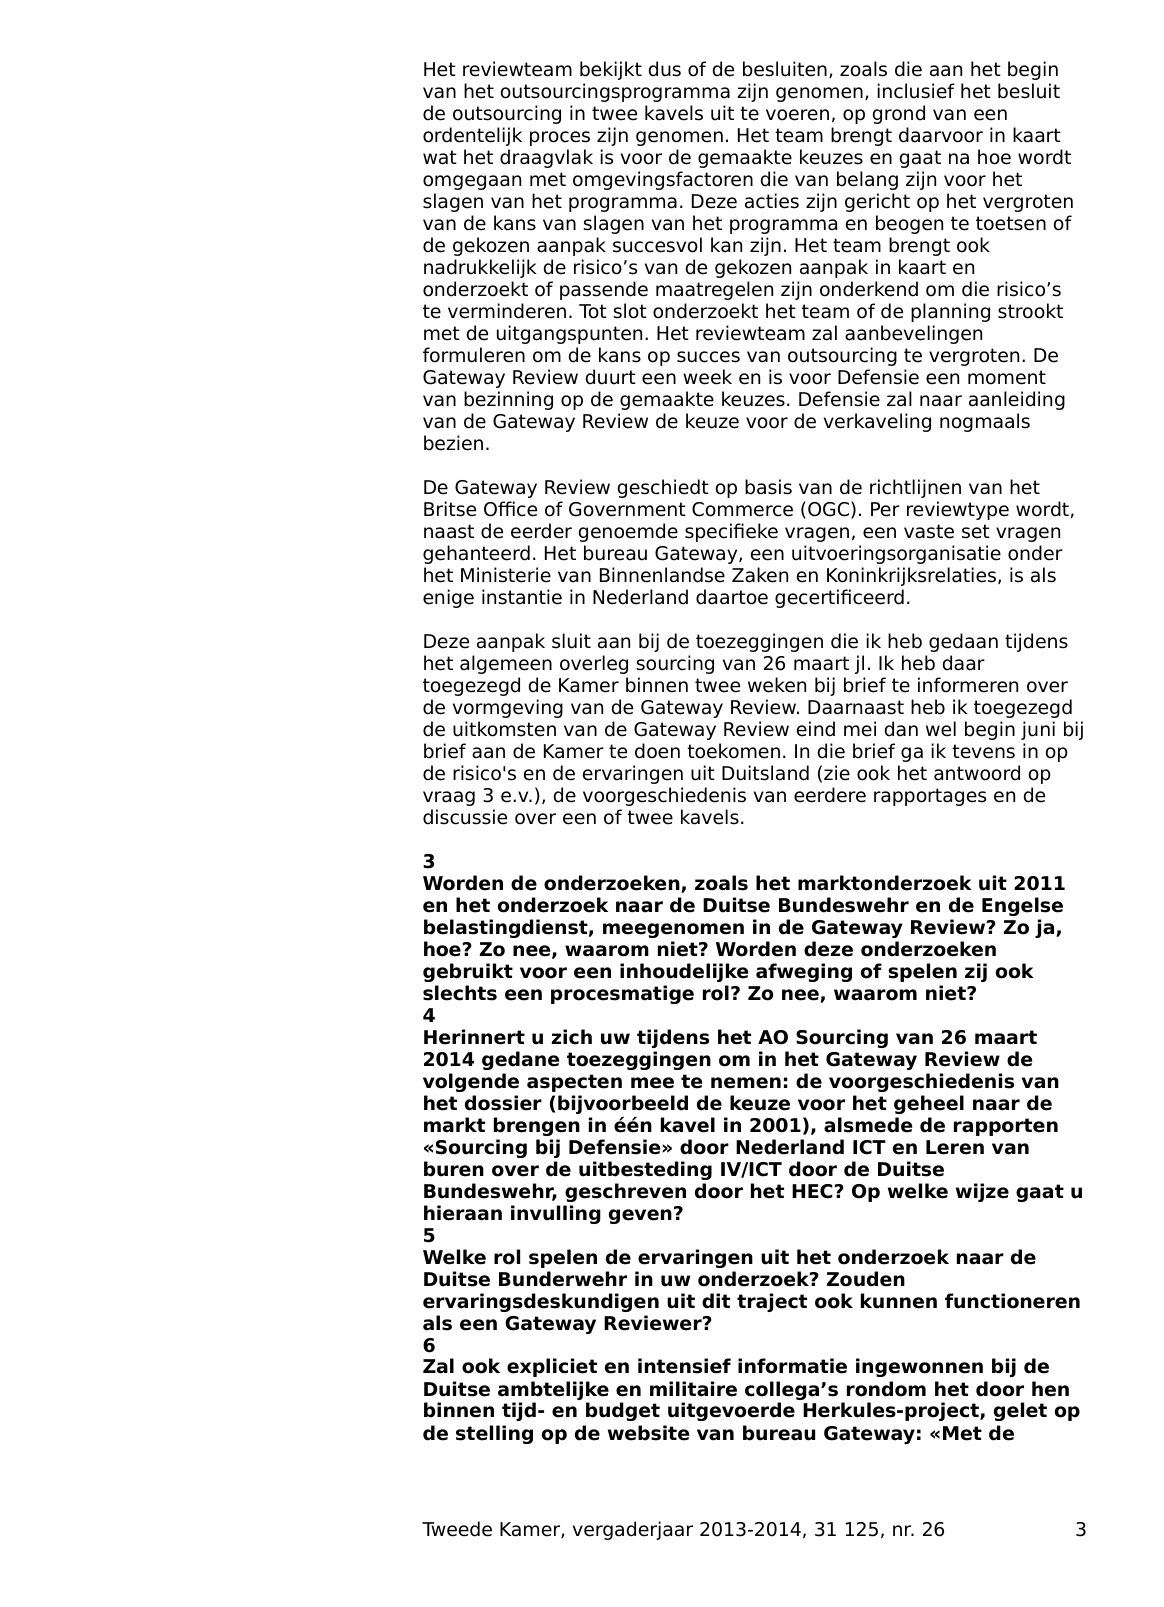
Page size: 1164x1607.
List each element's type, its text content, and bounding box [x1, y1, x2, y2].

text Deze aanpak sluit aan bij de toezeggingen die ik heb gedaan tijdens het algemeen overleg sourcing van 26 maart jl. Ik heb daar toegezegd de Kamer binnen twee weken bij brief te informeren over de vormgeving van de Gateway Review. Daarnaast heb ik toegezegd de uitkomsten van de Gateway Review eind mei dan wel begin juni bij brief aan de Kamer te doen toekomen. In die brief ga ik tevens in op de risico's en de ervaringen uit Duitsland (zie ook het antwoord op vraag 3 e.v.), de voorgeschiedenis van eerdere rapportages en de discussie over een of twee kavels. [422, 631, 1087, 829]
text Herinnert u zich uw tijdens het AO Sourcing van 26 maart 2014 gedane toezeggingen om in het Gateway Review de volgende aspecten mee te nemen: de voorgeschiedenis van het dossier (bijvoorbeeld de keuze voor het geheel naar de markt brengen in één kavel in 2001), alsmede de rapporten «Sourcing bij Defensie» door Nederland ICT en Leren van buren over de uitbesteding IV/ICT door de Duitse Bundeswehr, geschreven door het HEC? Op welke wijze gaat u hieraan invulling geven? [422, 1027, 1087, 1224]
text 4 [422, 1005, 1087, 1027]
text Welke rol spelen de ervaringen uit het onderzoek naar de Duitse Bunderwehr in uw onderzoek? Zouden ervaringsdeskundigen uit dit traject ook kunnen functioneren als een Gateway Reviewer? [422, 1247, 1087, 1334]
text Worden de onderzoeken, zoals het marktonderzoek uit 2011 en het onderzoek naar de Duitse Bundeswehr en de Engelse belastingdienst, meegenomen in de Gateway Review? Zo ja, hoe? Zo nee, waarom niet? Worden deze onderzoeken gebruikt voor een inhoudelijke afweging of spelen zij ook slechts een procesmatige rol? Zo nee, waarom niet? [422, 873, 1087, 1005]
text Zal ook expliciet en intensief informatie ingewonnen bij de Duitse ambtelijke en militaire collega’s rondom het door hen binnen tijd- en budget uitgevoerde Herkules-project, gelet op de stelling op de website van bureau Gateway: «Met de [422, 1356, 1087, 1444]
text 5 [422, 1224, 1087, 1247]
text 6 [422, 1334, 1087, 1356]
text Het reviewteam bekijkt dus of de besluiten, zoals die aan het begin van het outsourcingsprogramma zijn genomen, inclusief het besluit de outsourcing in twee kavels uit te voeren, op grond van een ordentelijk proces zijn genomen. Het team brengt daarvoor in kaart wat het draagvlak is voor de gemaakte keuzes en gaat na hoe wordt omgegaan met omgevingsfactoren die van belang zijn voor het slagen van het programma. Deze acties zijn gericht op het vergroten van de kans van slagen van het programma en beogen te toetsen of de gekozen aanpak succesvol kan zijn. Het team brengt ook nadrukkelijk de risico’s van de gekozen aanpak in kaart en onderzoekt of passende maatregelen zijn onderkend om die risico’s te verminderen. Tot slot onderzoekt het team of de planning strookt met de uitgangspunten. Het reviewteam zal aanbevelingen formuleren om de kans op succes van outsourcing te vergroten. De Gateway Review duurt een week en is voor Defensie een moment van bezinning op de gemaakte keuzes. Defensie zal naar aanleiding van de Gateway Review de keuze voor de verkaveling nogmaals bezien. [422, 59, 1087, 455]
text De Gateway Review geschiedt op basis van de richtlijnen van het Britse Office of Government Commerce (OGC). Per reviewtype wordt, naast de eerder genoemde specifieke vragen, een vaste set vragen gehanteerd. Het bureau Gateway, een uitvoeringsorganisatie onder het Ministerie van Binnenlandse Zaken en Koninkrijksrelaties, is als enige instantie in Nederland daartoe gecertificeerd. [422, 477, 1087, 609]
text 3 [422, 851, 1087, 873]
